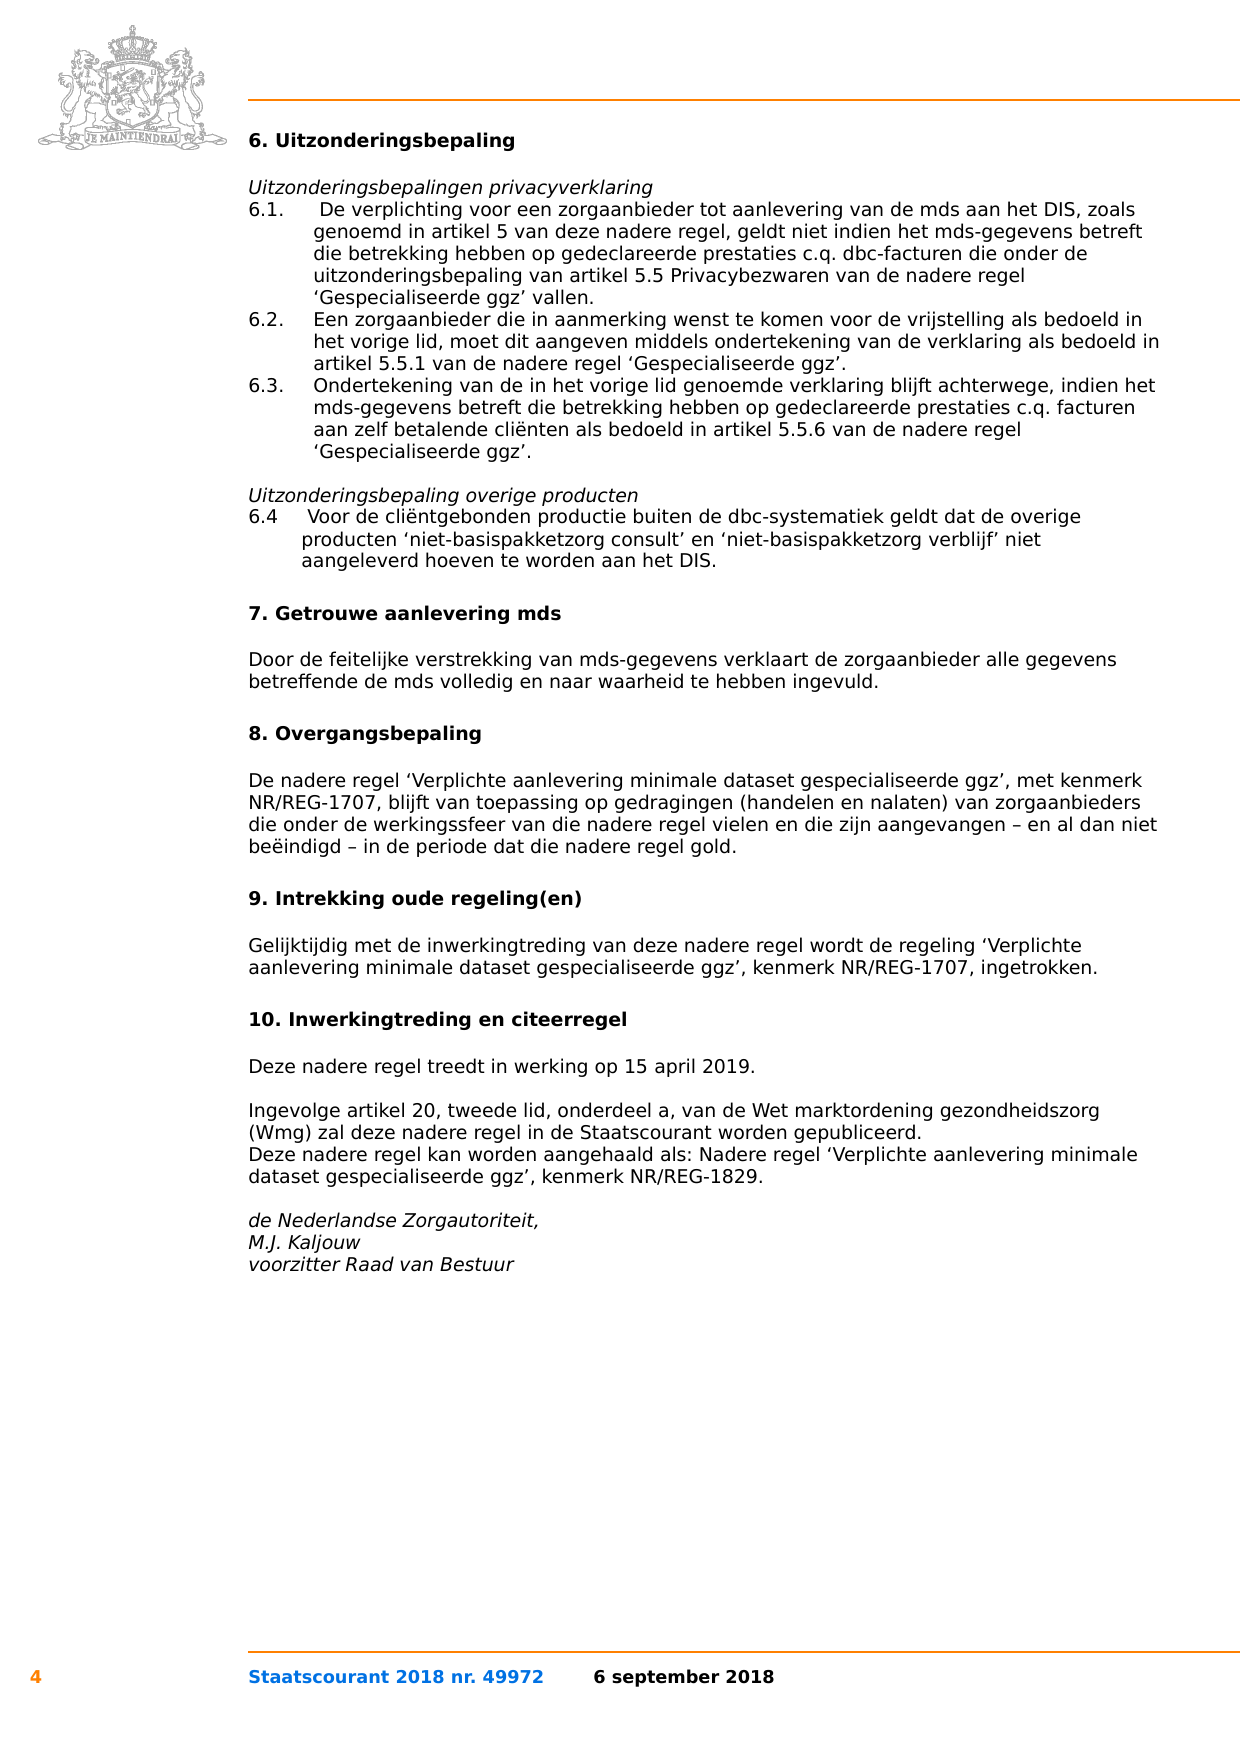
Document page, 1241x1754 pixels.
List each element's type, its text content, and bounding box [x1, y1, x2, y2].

text 6.4 Voor de cliëntgebonden productie buiten de dbc-systematiek geldt dat de overige producten ‘niet-basispakketzorg consult’ en ‘niet-basispakketzorg verblijf’ niet aangeleverd hoeven te worden aan het DIS. [248, 506, 1163, 572]
picture [38, 25, 227, 150]
text De nadere regel ‘Verplichte aanlevering minimale dataset gespecialiseerde ggz’, met kenmerk NR/REG-1707, blijft van toepassing op gedragingen (handelen en nalaten) van zorgaanbieders die onder de werkingssfeer van die nadere regel vielen en die zijn aangevangen – en al dan niet beëindigd – in de periode dat die nadere regel gold. [248, 770, 1163, 858]
text de Nederlandse Zorgautoriteit, M.J. Kaljouw voorzitter Raad van Bestuur [248, 1210, 1163, 1276]
text Ingevolge artikel 20, tweede lid, onderdeel a, van de Wet marktordening gezondheidszorg (Wmg) zal deze nadere regel in de Staatscourant worden gepubliceerd. [248, 1100, 1163, 1144]
subtitle 10. Inwerkingtreding en citeerregel [248, 1009, 1163, 1031]
subtitle Uitzonderingsbepalingen privacyverklaring [248, 177, 1163, 199]
subtitle 9. Intrekking oude regeling(en) [248, 888, 1163, 910]
subtitle 8. Overgangsbepaling [248, 723, 1163, 745]
text Door de feitelijke verstrekking van mds-gegevens verklaart de zorgaanbieder alle gegevens betreffende de mds volledig en naar waarheid te hebben ingevuld. [248, 649, 1163, 693]
text Gelijktijdig met de inwerkingtreding van deze nadere regel wordt de regeling ‘Verplichte aanlevering minimale dataset gespecialiseerde ggz’, kenmerk NR/REG-1707, ingetrokken. [248, 935, 1163, 979]
text Deze nadere regel kan worden aangehaald als: Nadere regel ‘Verplichte aanlevering minimale dataset gespecialiseerde ggz’, kenmerk NR/REG-1829. [248, 1144, 1163, 1188]
text 6.1. De verplichting voor een zorgaanbieder tot aanlevering van de mds aan het DIS, zoals genoemd in artikel 5 van deze nadere regel, geldt niet indien het mds-gegevens betreft die betrekking hebben op gedeclareerde prestaties c.q. dbc-facturen die onder de uitzonderingsbepaling van artikel 5.5 Privacybezwaren van de nadere regel ‘Gespecialiseerde ggz’ vallen. [248, 199, 1163, 309]
text 6.2. Een zorgaanbieder die in aanmerking wenst te komen voor de vrijstelling als bedoeld in het vorige lid, moet dit aangeven middels ondertekening van de verklaring als bedoeld in artikel 5.5.1 van de nadere regel ‘Gespecialiseerde ggz’. [248, 309, 1163, 375]
subtitle 6. Uitzonderingsbepaling [248, 130, 1163, 152]
subtitle Uitzonderingsbepaling overige producten [248, 484, 1163, 506]
subtitle 7. Getrouwe aanlevering mds [248, 602, 1163, 624]
text Deze nadere regel treedt in werking op 15 april 2019. [248, 1056, 1163, 1078]
text 6.3. Ondertekening van de in het vorige lid genoemde verklaring blijft achterwege, indien het mds-gegevens betreft die betrekking hebben op gedeclareerde prestaties c.q. facturen aan zelf betalende cliënten als bedoeld in artikel 5.5.6 van de nadere regel ‘Gespecialiseerde ggz’. [248, 375, 1163, 463]
